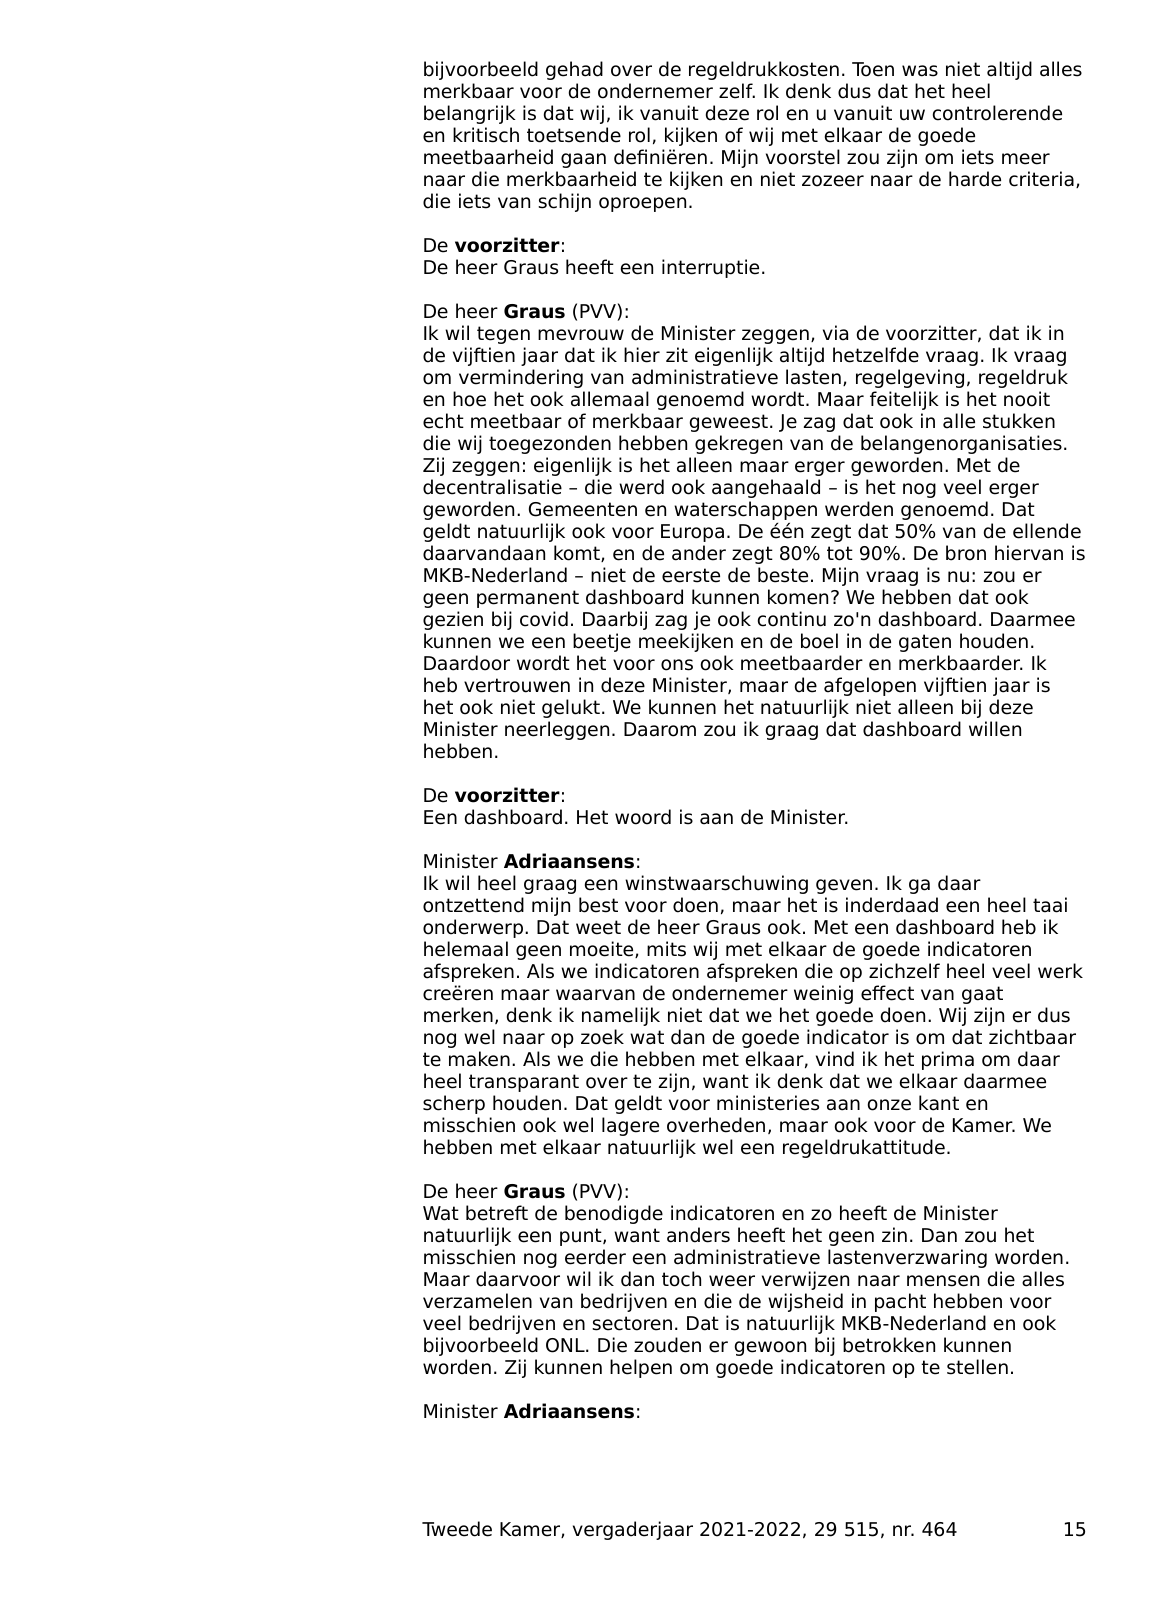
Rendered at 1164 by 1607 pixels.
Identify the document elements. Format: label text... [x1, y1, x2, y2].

text Ik wil heel graag een winstwaarschuwing geven. Ik ga daar ontzettend mijn best voor doen, maar het is inderdaad een heel taai onderwerp. Dat weet de heer Graus ook. Met een dashboard heb ik helemaal geen moeite, mits wij met elkaar de goede indicatoren afspreken. Als we indicatoren afspreken die op zichzelf heel veel werk creëren maar waarvan de ondernemer weinig effect van gaat merken, denk ik namelijk niet dat we het goede doen. Wij zijn er dus nog wel naar op zoek wat dan de goede indicator is om dat zichtbaar te maken. Als we die hebben met elkaar, vind ik het prima om daar heel transparant over te zijn, want ik denk dat we elkaar daarmee scherp houden. Dat geldt voor ministeries aan onze kant en misschien ook wel lagere overheden, maar ook voor de Kamer. We hebben met elkaar natuurlijk wel een regeldrukattitude. [422, 873, 1087, 1159]
text De heer Graus (PVV): [422, 301, 1087, 323]
text De heer Graus (PVV): [422, 1181, 1087, 1203]
text De voorzitter: [422, 235, 1087, 257]
text Ik wil tegen mevrouw de Minister zeggen, via de voorzitter, dat ik in de vijftien jaar dat ik hier zit eigenlijk altijd hetzelfde vraag. Ik vraag om vermindering van administratieve lasten, regelgeving, regeldruk en hoe het ook allemaal genoemd wordt. Maar feitelijk is het nooit echt meetbaar of merkbaar geweest. Je zag dat ook in alle stukken die wij toegezonden hebben gekregen van de belangenorganisaties. Zij zeggen: eigenlijk is het alleen maar erger geworden. Met de decentralisatie – die werd ook aangehaald – is het nog veel erger geworden. Gemeenten en waterschappen werden genoemd. Dat geldt natuurlijk ook voor Europa. De één zegt dat 50% van de ellende daarvandaan komt, en de ander zegt 80% tot 90%. De bron hiervan is MKB-Nederland – niet de eerste de beste. Mijn vraag is nu: zou er geen permanent dashboard kunnen komen? We hebben dat ook gezien bij covid. Daarbij zag je ook continu zo'n dashboard. Daarmee kunnen we een beetje meekijken en de boel in de gaten houden. Daardoor wordt het voor ons ook meetbaarder en merkbaarder. Ik heb vertrouwen in deze Minister, maar de afgelopen vijftien jaar is het ook niet gelukt. We kunnen het natuurlijk niet alleen bij deze Minister neerleggen. Daarom zou ik graag dat dashboard willen hebben. [422, 323, 1087, 763]
text Minister Adriaansens: [422, 1401, 1087, 1423]
text De heer Graus heeft een interruptie. [422, 257, 1087, 279]
text De voorzitter: [422, 785, 1087, 807]
text bijvoorbeeld gehad over de regeldrukkosten. Toen was niet altijd alles merkbaar voor de ondernemer zelf. Ik denk dus dat het heel belangrijk is dat wij, ik vanuit deze rol en u vanuit uw controlerende en kritisch toetsende rol, kijken of wij met elkaar de goede meetbaarheid gaan definiëren. Mijn voorstel zou zijn om iets meer naar die merkbaarheid te kijken en niet zozeer naar de harde criteria, die iets van schijn oproepen. [422, 59, 1087, 213]
text Minister Adriaansens: [422, 851, 1087, 873]
text Wat betreft de benodigde indicatoren en zo heeft de Minister natuurlijk een punt, want anders heeft het geen zin. Dan zou het misschien nog eerder een administratieve lastenverzwaring worden. Maar daarvoor wil ik dan toch weer verwijzen naar mensen die alles verzamelen van bedrijven en die de wijsheid in pacht hebben voor veel bedrijven en sectoren. Dat is natuurlijk MKB-Nederland en ook bijvoorbeeld ONL. Die zouden er gewoon bij betrokken kunnen worden. Zij kunnen helpen om goede indicatoren op te stellen. [422, 1203, 1087, 1379]
text Een dashboard. Het woord is aan de Minister. [422, 807, 1087, 829]
